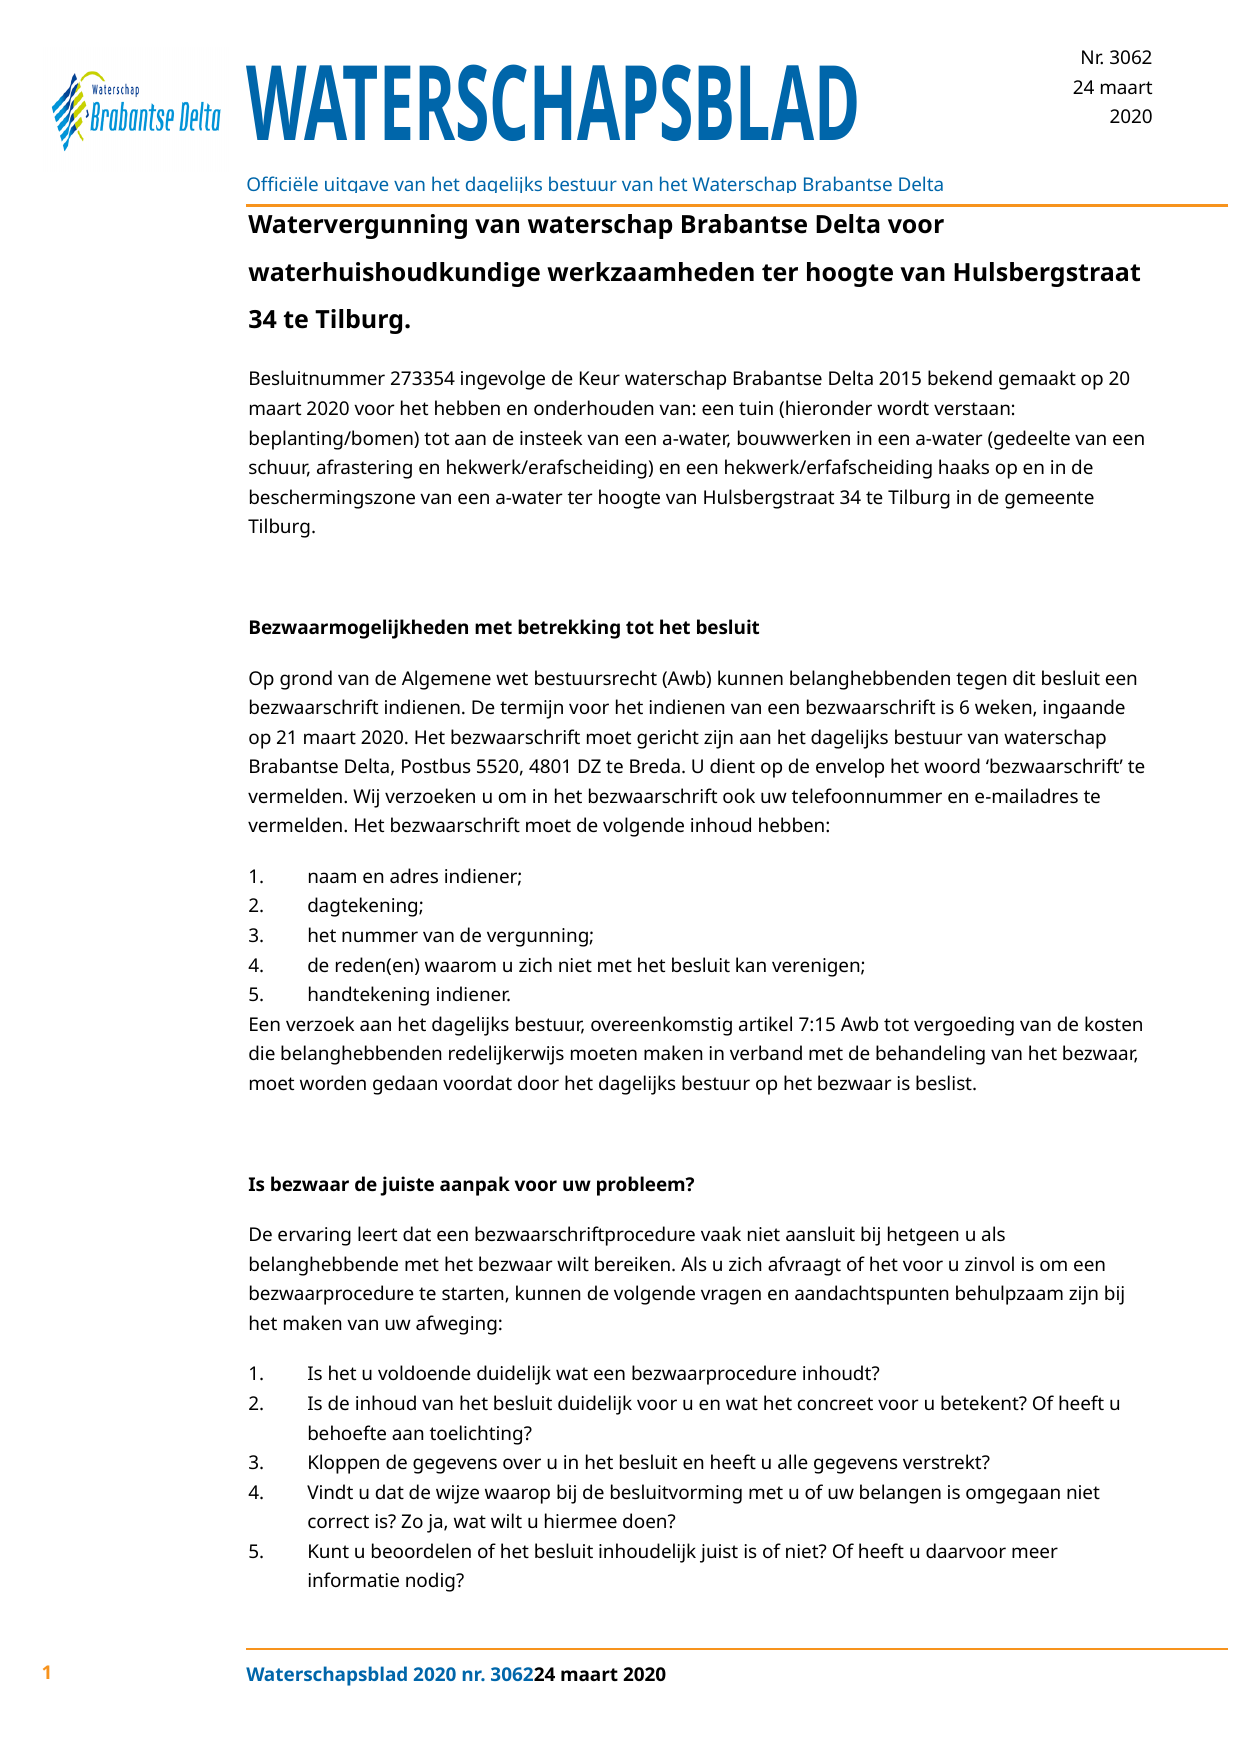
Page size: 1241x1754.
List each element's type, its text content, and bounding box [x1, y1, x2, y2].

list Kloppen de gegevens over u in het besluit en heeft u alle gegevens verstrekt? [248, 1449, 1152, 1475]
list handtekening indiener. [248, 981, 1152, 1007]
list het nummer van de vergunning; [248, 922, 1152, 948]
list naam en adres indiener; [248, 863, 1152, 889]
list de reden(en) waarom u zich niet met het besluit kan verenigen; [248, 952, 1152, 977]
list Vindt u dat de wijze waarop bij de besluitvorming met u of uw belangen is omgegaan niet correct is? Zo ja, wat wilt u hiermee doen? [248, 1479, 1152, 1534]
list Is het u voldoende duidelijk wat een bezwaarprocedure inhoudt? [248, 1361, 1152, 1386]
list Is de inhoud van het besluit duidelijk voor u en wat het concreet voor u betekent? Of heeft u behoefte aan toelichting? [248, 1390, 1152, 1445]
picture [41, 47, 231, 172]
list Kunt u beoordelen of het besluit inhoudelijk juist is of niet? Of heeft u daarvoor meer informatie nodig? [248, 1538, 1152, 1593]
text Watervergunning van waterschap Brabantse Delta voor waterhuishoudkundige werkzaamheden ter hoogte van Hulsbergstraat 34 te Tilburg. [248, 207, 1152, 336]
text De ervaring leert dat een bezwaarschriftprocedure vaak niet aansluit bij hetgeen u als belanghebbende met het bezwaar wilt bereiken. Als u zich afvraagt of het voor u zinvol is om een bezwaarprocedure te starten, kunnen de volgende vragen en aandachtspunten behulpzaam zijn bij het maken van uw afweging: [248, 1221, 1152, 1336]
list dagtekening; [248, 893, 1152, 918]
text Is bezwaar de juiste aanpak voor uw probleem? [248, 1171, 1152, 1197]
text Besluitnummer 273354 ingevolge de Keur waterschap Brabantse Delta 2015 bekend gemaakt op 20 maart 2020 voor het hebben en onderhouden van: een tuin (hieronder wordt verstaan: beplanting/bomen) tot aan de insteek van een a-water, bouwwerken in een a-water (gedeelte van een schuur, afrastering en hekwerk/erafscheiding) en een hekwerk/erfafscheiding haaks op en in de beschermingszone van een a-water ter hoogte van Hulsbergstraat 34 te Tilburg in de gemeente Tilburg. [248, 366, 1152, 539]
text Bezwaarmogelijkheden met betrekking tot het besluit [248, 614, 1152, 640]
text Een verzoek aan het dagelijks bestuur, overeenkomstig artikel 7:15 Awb tot vergoeding van de kosten die belanghebbenden redelijkerwijs moeten maken in verband met de behandeling van het bezwaar, moet worden gedaan voordat door het dagelijks bestuur op het bezwaar is beslist. [248, 1011, 1152, 1096]
text Op grond van de Algemene wet bestuursrecht (Awb) kunnen belanghebbenden tegen dit besluit een bezwaarschrift indienen. De termijn voor het indienen van een bezwaarschrift is 6 weken, ingaande op 21 maart 2020. Het bezwaarschrift moet gericht zijn aan het dagelijks bestuur van waterschap Brabantse Delta, Postbus 5520, 4801 DZ te Breda. U dient op de envelop het woord ‘bezwaarschrift’ te vermelden. Wij verzoeken u om in het bezwaarschrift ook uw telefoonnummer en e‑mailadres te vermelden. Het bezwaarschrift moet de volgende inhoud hebben: [248, 665, 1152, 838]
